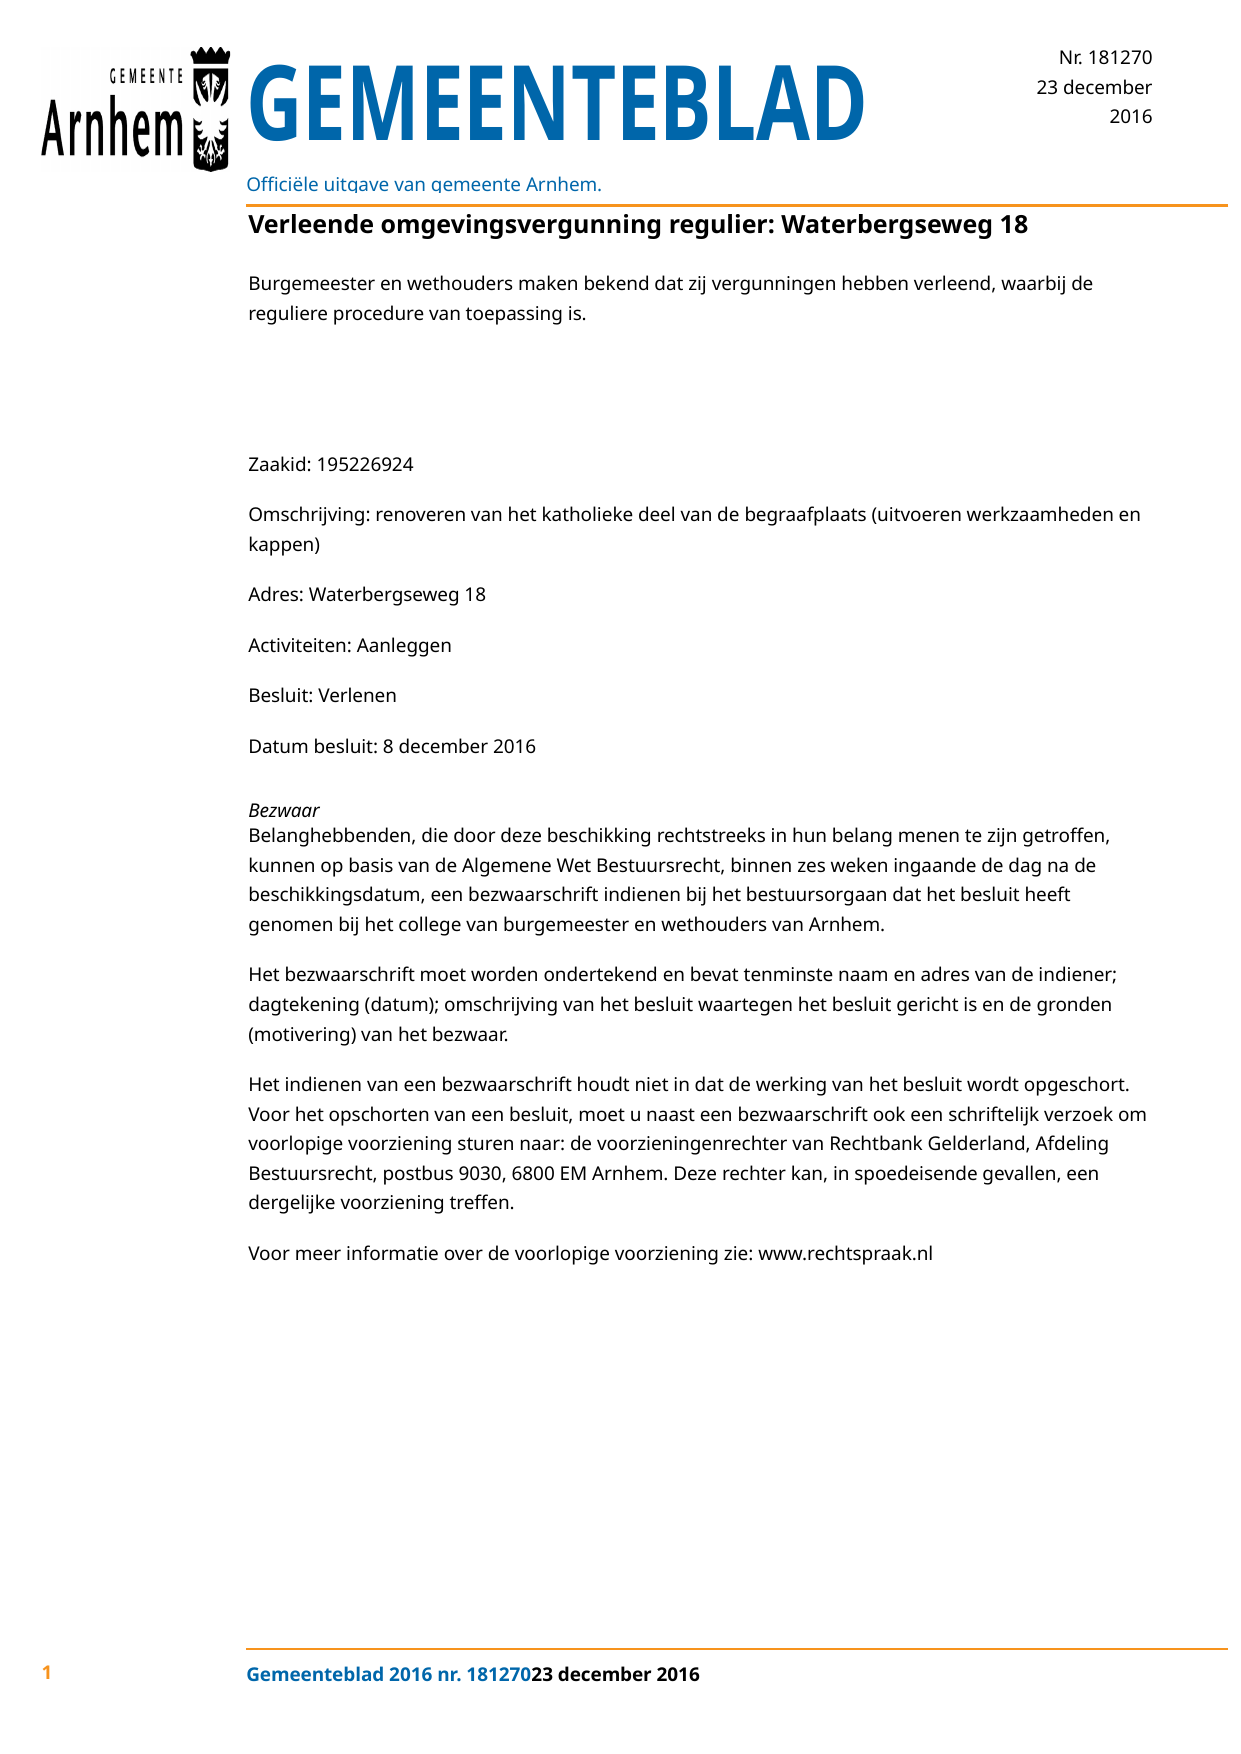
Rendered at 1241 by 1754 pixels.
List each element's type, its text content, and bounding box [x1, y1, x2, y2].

text Besluit: Verlenen [248, 682, 1152, 708]
text Datum besluit: 8 december 2016 [248, 733, 1152, 758]
text Adres: Waterbergseweg 18 [248, 582, 1152, 607]
text Voor meer informatie over de voorlopige voorziening zie: www.rechtspraak.nl [248, 1240, 1152, 1266]
picture [41, 47, 231, 172]
text Bezwaar [248, 797, 1152, 822]
text Omschrijving: renoveren van het katholieke deel van de begraafplaats (uitvoeren werkzaamheden en kappen) [248, 502, 1152, 557]
text Burgemeester en wethouders maken bekend dat zij vergunningen hebben verleend, waarbij de reguliere procedure van toepassing is. [248, 270, 1152, 326]
text Activiteiten: Aanleggen [248, 632, 1152, 658]
text Belanghebbenden, die door deze beschikking rechtstreeks in hun belang menen te zijn getroffen, kunnen op basis van de Algemene Wet Bestuursrecht, binnen zes weken ingaande de dag na de beschikkingsdatum, een bezwaarschrift indienen bij het bestuursorgaan dat het besluit heeft genomen bij het college van burgemeester en wethouders van Arnhem. [248, 822, 1152, 937]
text Het bezwaarschrift moet worden ondertekend en bevat tenminste naam en adres van de indiener; dagtekening (datum); omschrijving van het besluit waartegen het besluit gericht is en de gronden (motivering) van het bezwaar. [248, 962, 1152, 1047]
text Verleende omgevingsvergunning regulier: Waterbergseweg 18 [248, 207, 1152, 241]
text Zaakid: 195226924 [248, 451, 1152, 477]
text Het indienen van een bezwaarschrift houdt niet in dat de werking van het besluit wordt opgeschort. Voor het opschorten van een besluit, moet u naast een bezwaarschrift ook een schriftelijk verzoek om voorlopige voorziening sturen naar: de voorzieningenrechter van Rechtbank Gelderland, Afdeling Bestuursrecht, postbus 9030, 6800 EM Arnhem. Deze rechter kan, in spoedeisende gevallen, een dergelijke voorziening treffen. [248, 1071, 1152, 1215]
